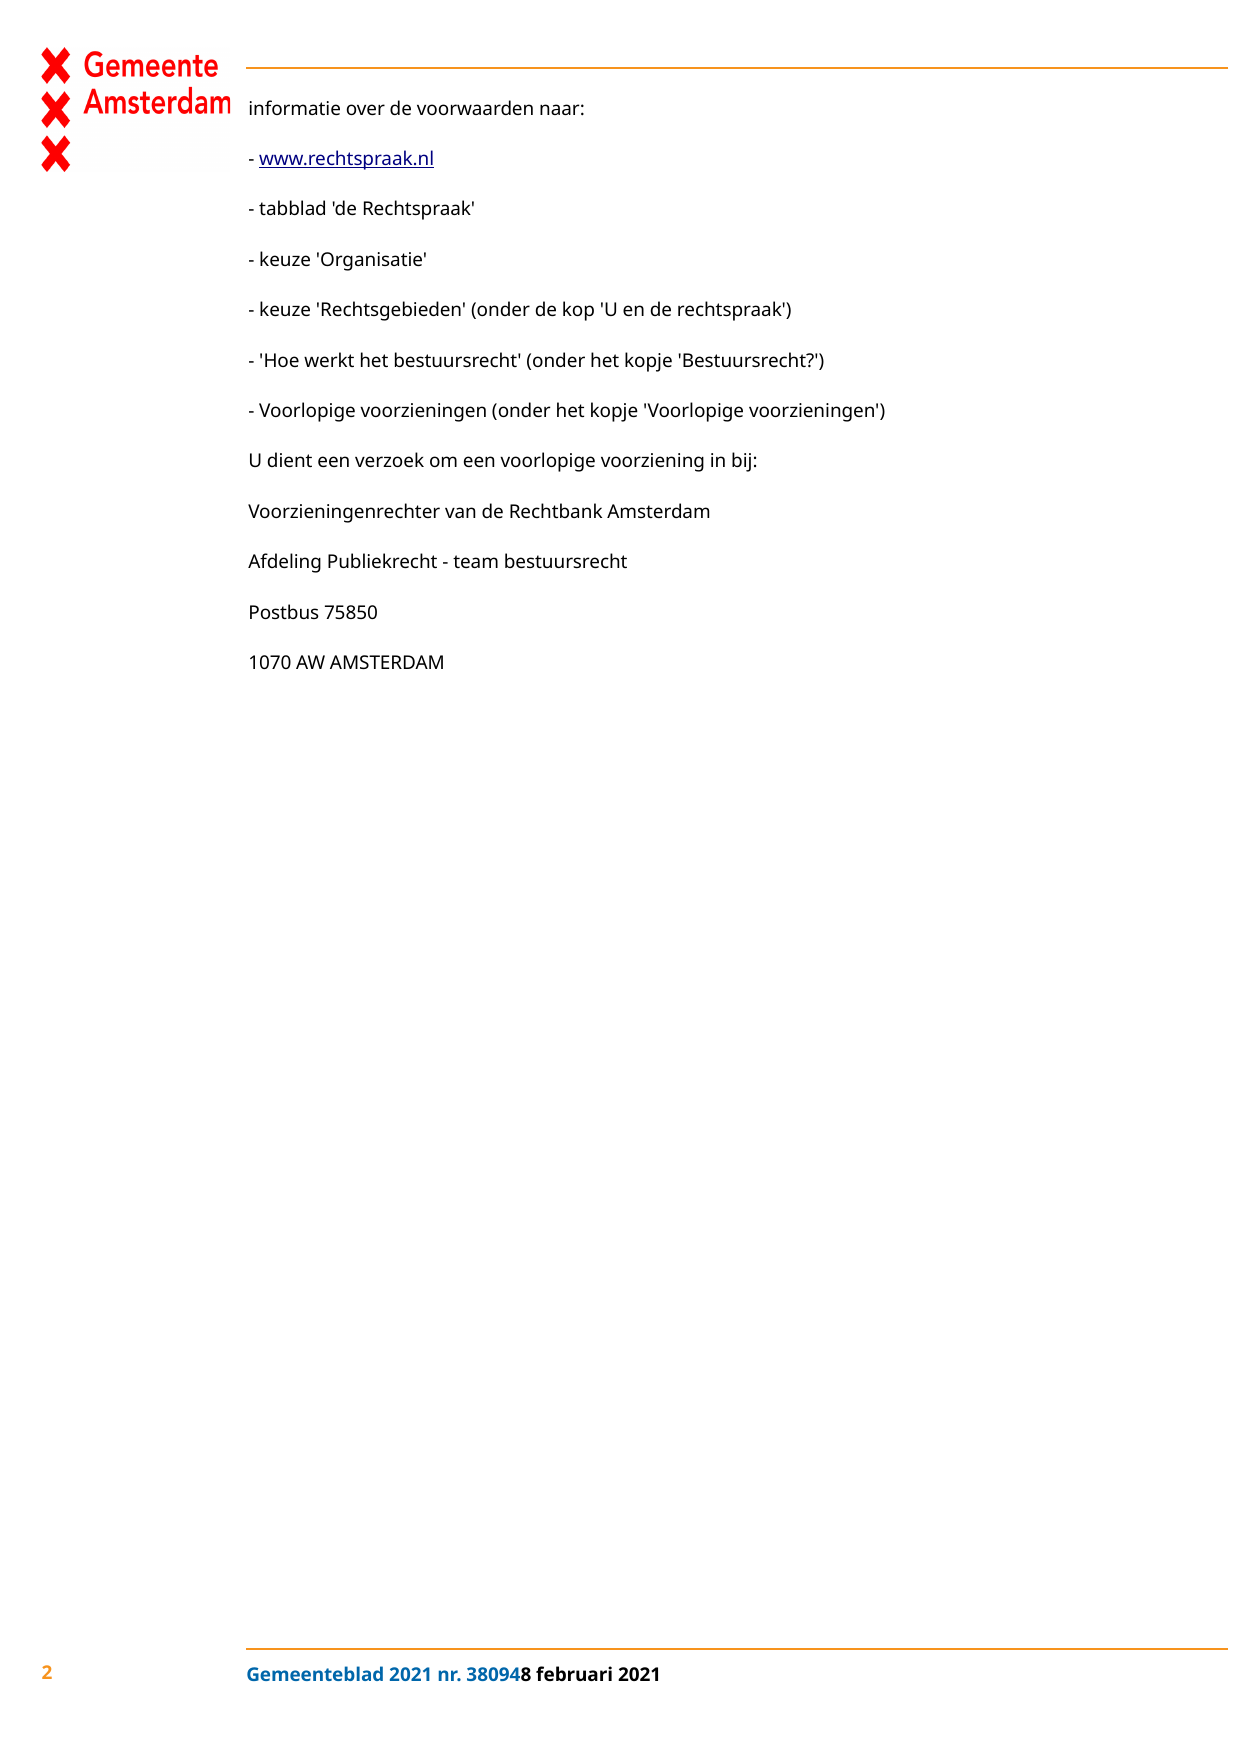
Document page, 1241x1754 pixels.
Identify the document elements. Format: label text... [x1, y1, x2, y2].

text U dient een verzoek om een voorlopige voorziening in bij: [248, 448, 1152, 473]
text - keuze 'Organisatie' [248, 246, 1152, 272]
text - Voorlopige voorzieningen (onder het kopje 'Voorlopige voorzieningen') [248, 397, 1152, 423]
text - keuze 'Rechtsgebieden' (onder de kop 'U en de rechtspraak') [248, 296, 1152, 322]
text informatie over de voorwaarden naar: [248, 95, 1152, 121]
text 1070 AW AMSTERDAM [248, 649, 1152, 675]
text - www.rechtspraak.nl [248, 145, 1152, 171]
text Voorzieningenrechter van de Rechtbank Amsterdam [248, 498, 1152, 524]
text - 'Hoe werkt het bestuursrecht' (onder het kopje 'Bestuursrecht?') [248, 347, 1152, 373]
text Postbus 75850 [248, 599, 1152, 625]
picture [41, 47, 231, 172]
text Afdeling Publiekrecht - team bestuursrecht [248, 548, 1152, 574]
text - tabblad 'de Rechtspraak' [248, 196, 1152, 221]
